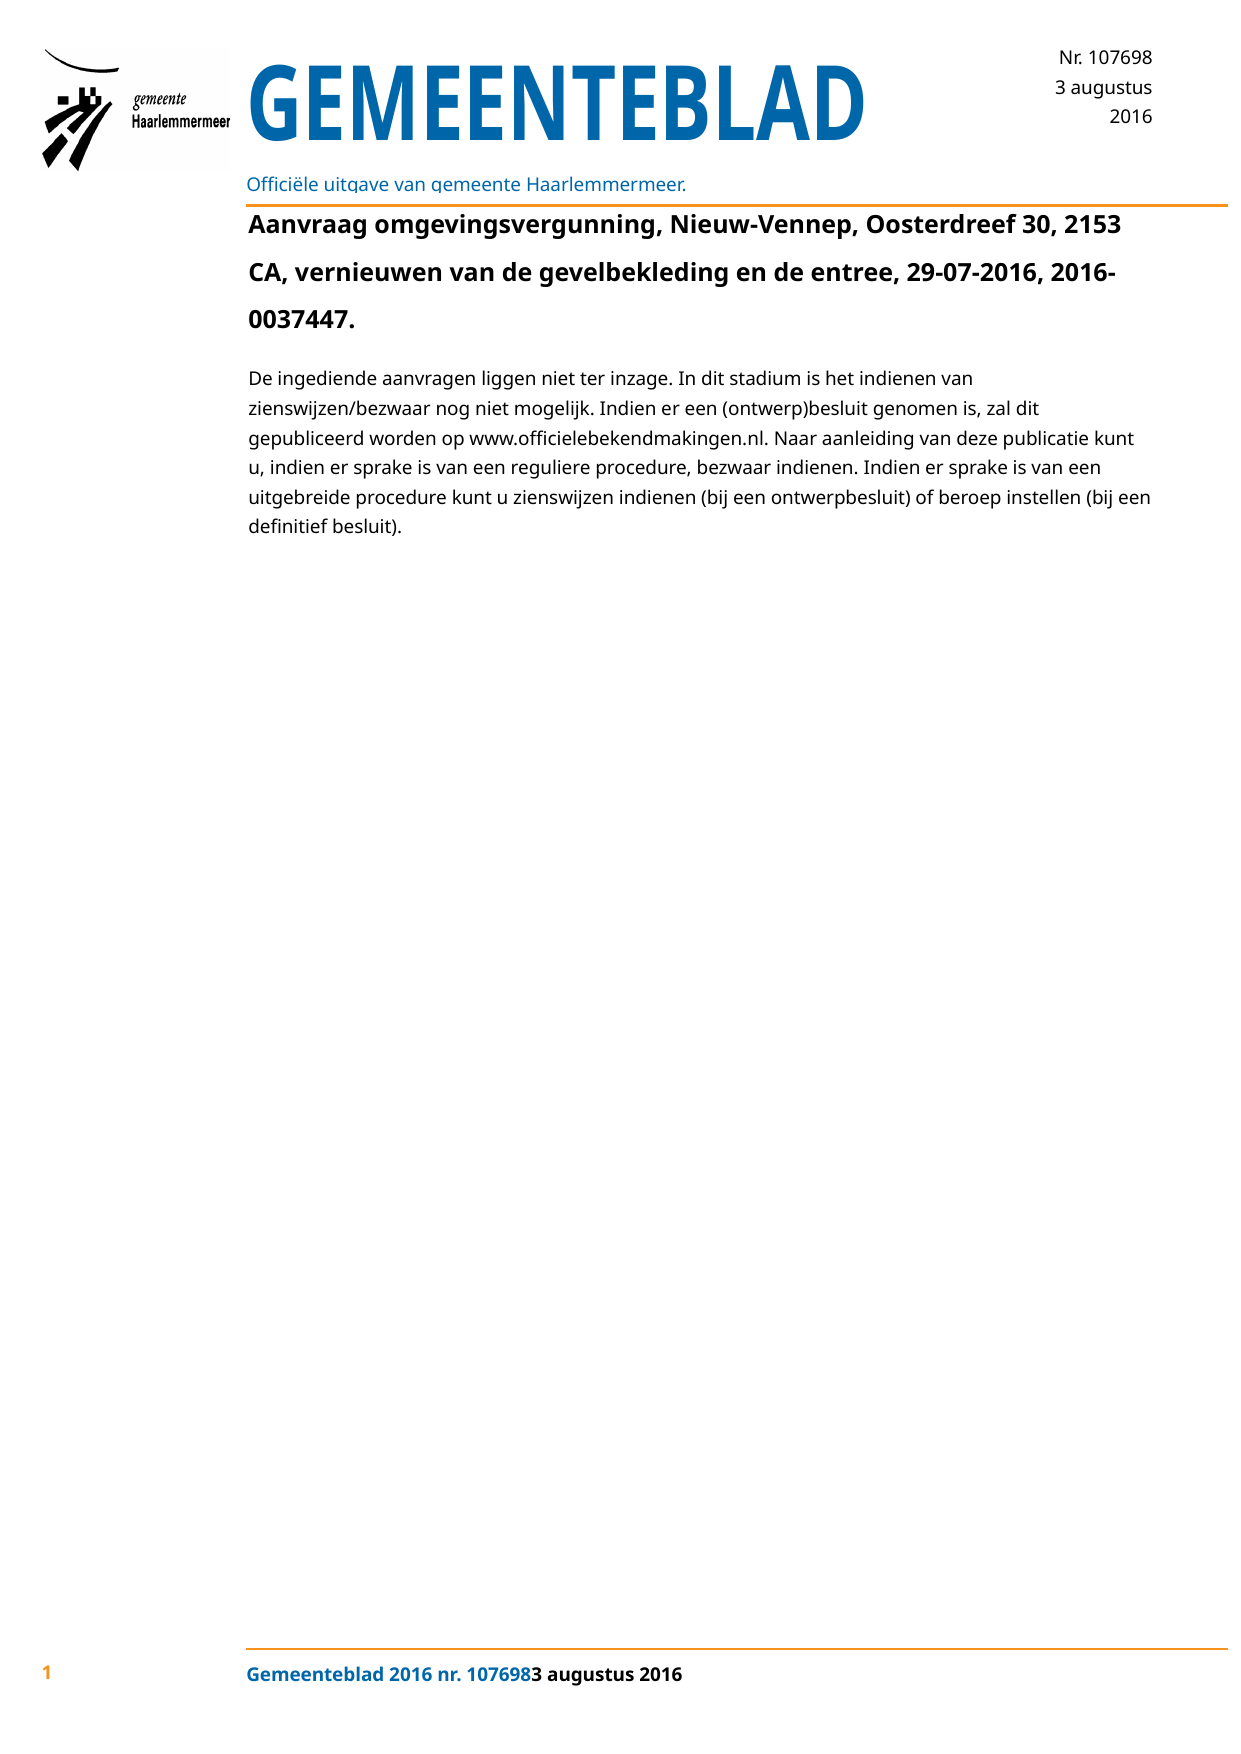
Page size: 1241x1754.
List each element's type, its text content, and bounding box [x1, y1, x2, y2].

text De ingediende aanvragen liggen niet ter inzage. In dit stadium is het indienen van zienswijzen/bezwaar nog niet mogelijk. Indien er een (ontwerp)besluit genomen is, zal dit gepubliceerd worden op www.officielebekendmakingen.nl. Naar aanleiding van deze publicatie kunt u, indien er sprake is van een reguliere procedure, bezwaar indienen. Indien er sprake is van een uitgebreide procedure kunt u zienswijzen indienen (bij een ontwerpbesluit) of beroep instellen (bij een definitief besluit). [248, 366, 1152, 539]
picture [41, 47, 231, 172]
text Aanvraag omgevingsvergunning, Nieuw-Vennep, Oosterdreef 30, 2153 CA, vernieuwen van de gevelbekleding en de entree, 29-07-2016, 2016-0037447. [248, 207, 1152, 336]
